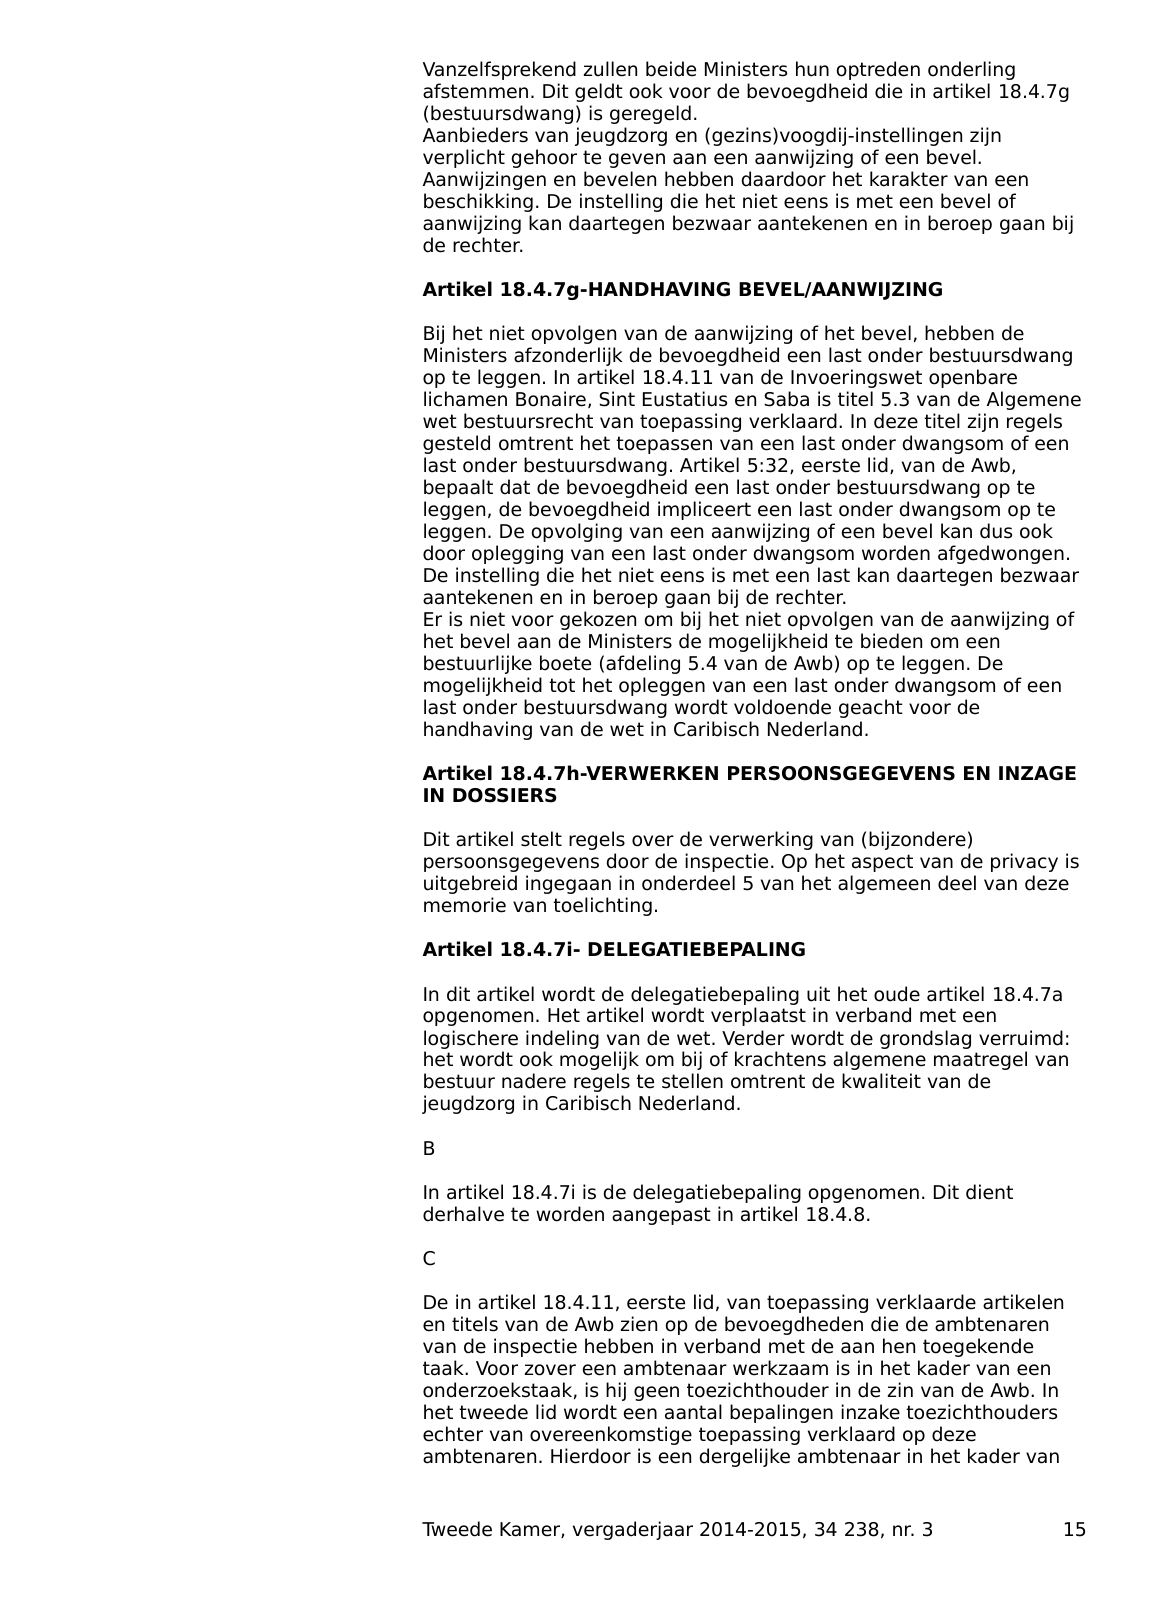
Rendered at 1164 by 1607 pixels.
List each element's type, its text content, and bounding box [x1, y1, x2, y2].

text Dit artikel stelt regels over de verwerking van (bijzondere) persoonsgegevens door de inspectie. Op het aspect van de privacy is uitgebreid ingegaan in onderdeel 5 van het algemeen deel van deze memorie van toelichting. [422, 829, 1087, 917]
text Er is niet voor gekozen om bij het niet opvolgen van de aanwijzing of het bevel aan de Ministers de mogelijkheid te bieden om een bestuurlijke boete (afdeling 5.4 van de Awb) op te leggen. De mogelijkheid tot het opleggen van een last onder dwangsom of een last onder bestuursdwang wordt voldoende geacht voor de handhaving van de wet in Caribisch Nederland. [422, 609, 1087, 741]
subtitle Artikel 18.4.7i- DELEGATIEBEPALING [422, 939, 1087, 961]
text Bij het niet opvolgen van de aanwijzing of het bevel, hebben de Ministers afzonderlijk de bevoegdheid een last onder bestuursdwang op te leggen. In artikel 18.4.11 van de Invoeringswet openbare lichamen Bonaire, Sint Eustatius en Saba is titel 5.3 van de Algemene wet bestuursrecht van toepassing verklaard. In deze titel zijn regels gesteld omtrent het toepassen van een last onder dwangsom of een last onder bestuursdwang. Artikel 5:32, eerste lid, van de Awb, bepaalt dat de bevoegdheid een last onder bestuursdwang op te leggen, de bevoegdheid impliceert een last onder dwangsom op te leggen. De opvolging van een aanwijzing of een bevel kan dus ook door oplegging van een last onder dwangsom worden afgedwongen. [422, 323, 1087, 565]
subtitle Artikel 18.4.7h-VERWERKEN PERSOONSGEGEVENS EN INZAGE IN DOSSIERS [422, 763, 1087, 807]
text Aanbieders van jeugdzorg en (gezins)voogdij-instellingen zijn verplicht gehoor te geven aan een aanwijzing of een bevel. Aanwijzingen en bevelen hebben daardoor het karakter van een beschikking. De instelling die het niet eens is met een bevel of aanwijzing kan daartegen bezwaar aantekenen en in beroep gaan bij de rechter. [422, 125, 1087, 257]
text De in artikel 18.4.11, eerste lid, van toepassing verklaarde artikelen en titels van de Awb zien op de bevoegdheden die de ambtenaren van de inspectie hebben in verband met de aan hen toegekende taak. Voor zover een ambtenaar werkzaam is in het kader van een onderzoekstaak, is hij geen toezichthouder in de zin van de Awb. In het tweede lid wordt een aantal bepalingen inzake toezichthouders echter van overeenkomstige toepassing verklaard op deze ambtenaren. Hierdoor is een dergelijke ambtenaar in het kader van [422, 1292, 1087, 1468]
subtitle C [422, 1248, 1087, 1270]
subtitle B [422, 1137, 1087, 1159]
text In dit artikel wordt de delegatiebepaling uit het oude artikel 18.4.7a opgenomen. Het artikel wordt verplaatst in verband met een logischere indeling van de wet. Verder wordt de grondslag verruimd: het wordt ook mogelijk om bij of krachtens algemene maatregel van bestuur nadere regels te stellen omtrent de kwaliteit van de jeugdzorg in Caribisch Nederland. [422, 983, 1087, 1115]
text In artikel 18.4.7i is de delegatiebepaling opgenomen. Dit dient derhalve te worden aangepast in artikel 18.4.8. [422, 1182, 1087, 1226]
text De instelling die het niet eens is met een last kan daartegen bezwaar aantekenen en in beroep gaan bij de rechter. [422, 565, 1087, 609]
text Vanzelfsprekend zullen beide Ministers hun optreden onderling afstemmen. Dit geldt ook voor de bevoegdheid die in artikel 18.4.7g (bestuursdwang) is geregeld. [422, 59, 1087, 125]
subtitle Artikel 18.4.7g-HANDHAVING BEVEL/AANWIJZING [422, 279, 1087, 301]
